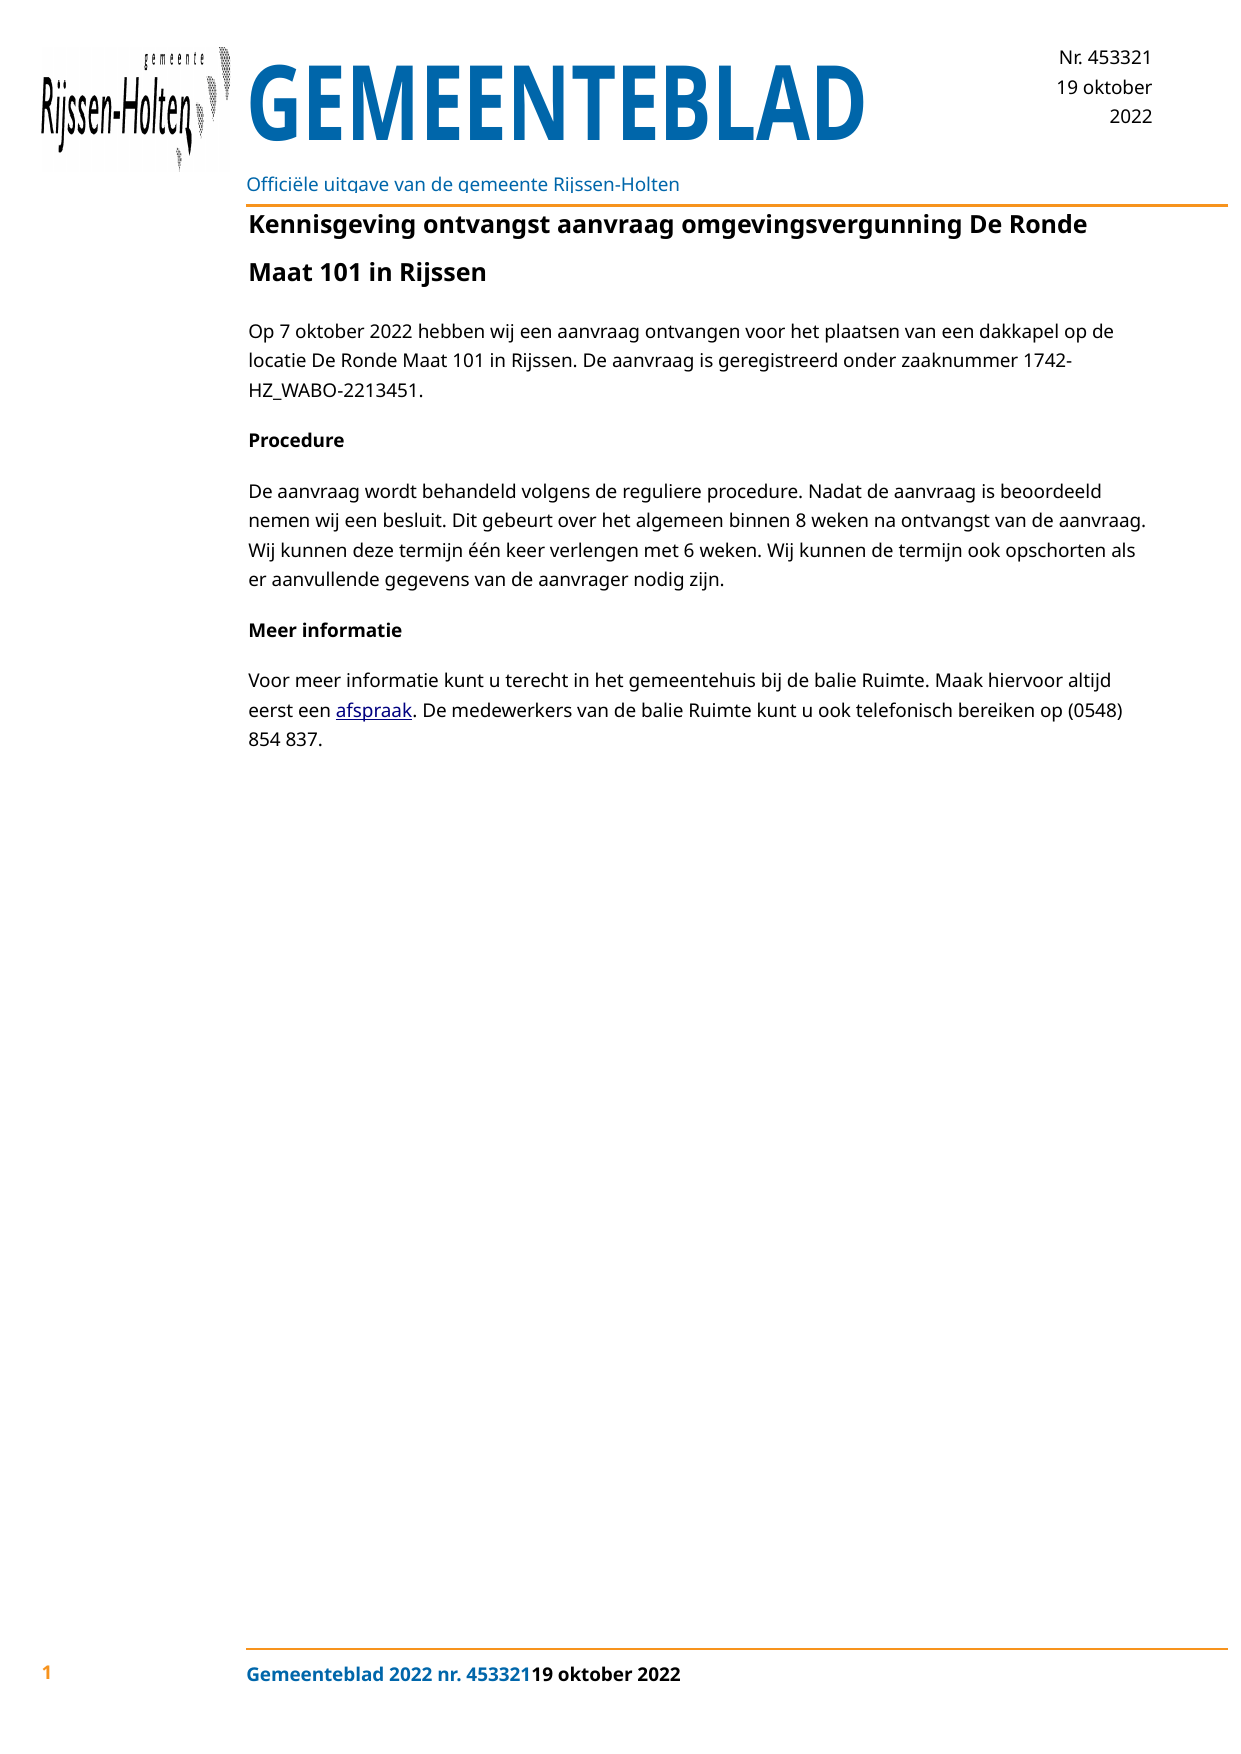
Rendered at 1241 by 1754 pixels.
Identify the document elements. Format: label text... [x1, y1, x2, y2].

picture [41, 47, 231, 172]
text Op 7 oktober 2022 hebben wij een aanvraag ontvangen voor het plaatsen van een dakkapel op de locatie De Ronde Maat 101 in Rijssen. De aanvraag is geregistreerd onder zaaknummer 1742-HZ_WABO-2213451. [248, 318, 1152, 403]
text Meer informatie [248, 617, 1152, 643]
text Procedure [248, 427, 1152, 453]
text Voor meer informatie kunt u terecht in het gemeentehuis bij de balie Ruimte. Maak hiervoor altijd eerst een afspraak. De medewerkers van de balie Ruimte kunt u ook telefonisch bereiken op (0548) 854 837. [248, 667, 1152, 752]
text De aanvraag wordt behandeld volgens de reguliere procedure. Nadat de aanvraag is beoordeeld nemen wij een besluit. Dit gebeurt over het algemeen binnen 8 weken na ontvangst van de aanvraag. Wij kunnen deze termijn één keer verlengen met 6 weken. Wij kunnen de termijn ook opschorten als er aanvullende gegevens van de aanvrager nodig zijn. [248, 478, 1152, 592]
text Kennisgeving ontvangst aanvraag omgevingsvergunning De Ronde Maat 101 in Rijssen [248, 207, 1152, 288]
